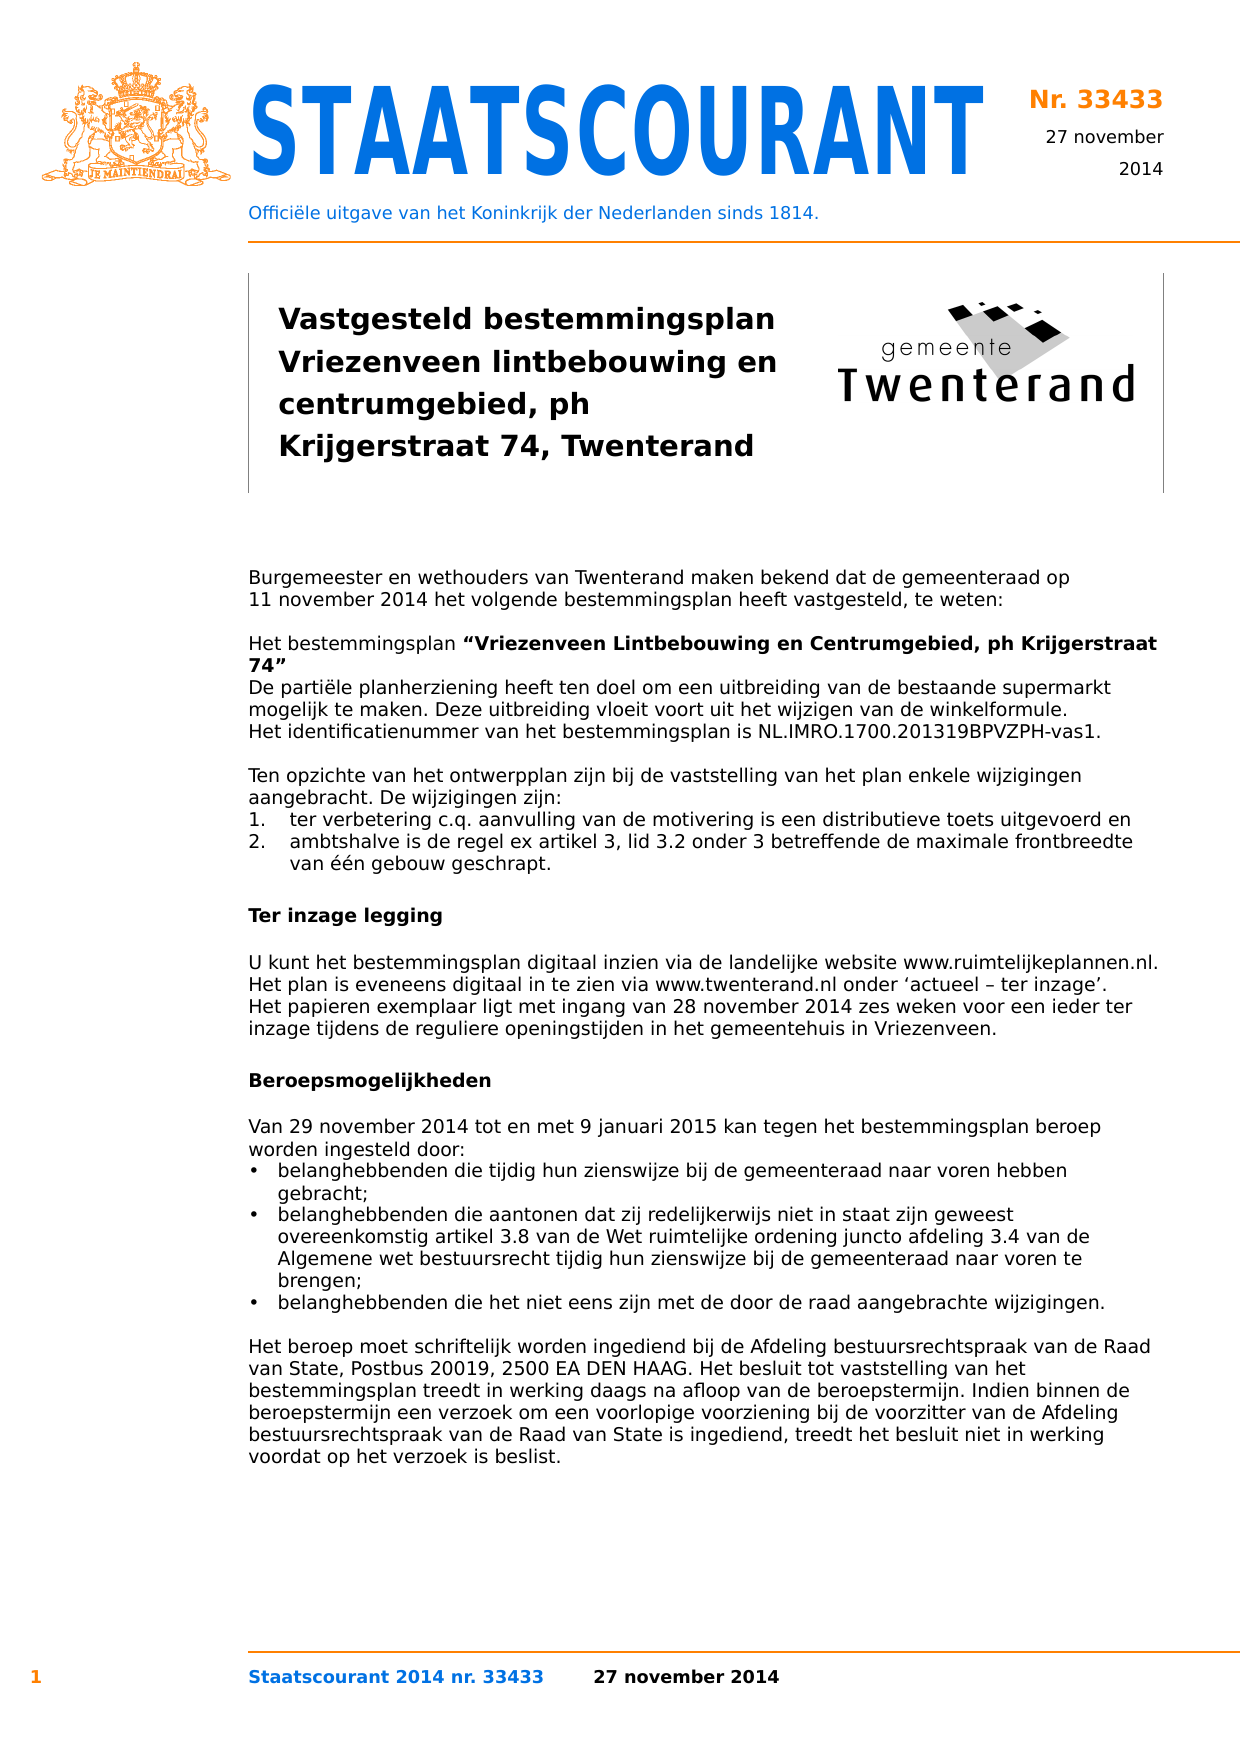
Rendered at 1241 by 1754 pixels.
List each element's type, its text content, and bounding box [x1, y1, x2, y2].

text • belanghebbenden die het niet eens zijn met de door de raad aangebrachte wijzigingen. [248, 1292, 1163, 1314]
text 2. ambtshalve is de regel ex artikel 3, lid 3.2 onder 3 betreffende de maximale frontbreedte van één gebouw geschrapt. [248, 831, 1163, 874]
table_header STAATSCOURANT [248, 62, 998, 203]
text Het bestemmingsplan “Vriezenveen Lintbebouwing en Centrumgebied, ph Krijgerstraat 74” [248, 633, 1163, 677]
table_cell 2014 [998, 153, 1240, 203]
text Burgemeester en wethouders van Twenterand maken bekend dat de gemeenteraad op 11 november 2014 het volgende bestemmingsplan heeft vastgesteld, te weten: [248, 567, 1163, 611]
subtitle Ter inzage legging [248, 904, 1163, 927]
text De partiële planherziening heeft ten doel om een uitbreiding van de bestaande supermarkt mogelijk te maken. Deze uitbreiding vloeit voort uit het wijzigen van de winkelformule. [248, 677, 1163, 721]
text • belanghebbenden die aantonen dat zij redelijkerwijs niet in staat zijn geweest overeenkomstig artikel 3.8 van de Wet ruimtelijke ordening juncto afdeling 3.4 van de Algemene wet bestuursrecht tijdig hun zienswijze bij de gemeenteraad naar voren te brengen; [248, 1204, 1163, 1292]
text U kunt het bestemmingsplan digitaal inzien via de landelijke website www.ruimtelijkeplannen.nl. Het plan is eveneens digitaal in te zien via www.twenterand.nl onder ‘actueel – ter inzage’. [248, 952, 1163, 996]
picture [41, 62, 231, 186]
text Van 29 november 2014 tot en met 9 januari 2015 kan tegen het bestemmingsplan beroep worden ingesteld door: [248, 1116, 1163, 1160]
table_header [25, 62, 248, 241]
text 1. ter verbetering c.q. aanvulling van de motivering is een distributieve toets uitgevoerd en [248, 809, 1163, 831]
picture [838, 302, 1134, 403]
table_cell Officiële uitgave van het Koninkrijk der Nederlanden sinds 1814. [248, 203, 1240, 241]
subtitle Beroepsmogelijkheden [248, 1069, 1163, 1091]
text • belanghebbenden die tijdig hun zienswijze bij de gemeenteraad naar voren hebben gebracht; [248, 1160, 1163, 1204]
text Het identificatienummer van het bestemmingsplan is NL.IMRO.1700.201319BPVZPH-vas1. [248, 721, 1163, 743]
text Het papieren exemplaar ligt met ingang van 28 november 2014 zes weken voor een ieder ter inzage tijdens de reguliere openingstijden in het gemeentehuis in Vriezenveen. [248, 996, 1163, 1039]
text Ten opzichte van het ontwerpplan zijn bij de vaststelling van het plan enkele wijzigingen aangebracht. De wijzigingen zijn: [248, 765, 1163, 809]
table_header Nr. 33433 [998, 62, 1240, 121]
table_cell 27 november [998, 121, 1240, 153]
text Het beroep moet schriftelijk worden ingediend bij de Afdeling bestuursrechtspraak van de Raad van State, Postbus 20019, 2500 EA DEN HAAG. Het besluit tot vaststelling van het bestemmingsplan treedt in werking daags na afloop van de beroepstermijn. Indien binnen de beroepstermijn een verzoek om een voorlopige voorziening bij de voorzitter van de Afdeling bestuursrechtspraak van de Raad van State is ingediend, treedt het besluit niet in werking voordat op het verzoek is beslist. [248, 1336, 1163, 1468]
subtitle Vastgesteld bestemmingsplan Vriezenveen lintbebouwing en centrumgebied, ph Krijgerstraat 74, Twenterand [249, 273, 1163, 493]
